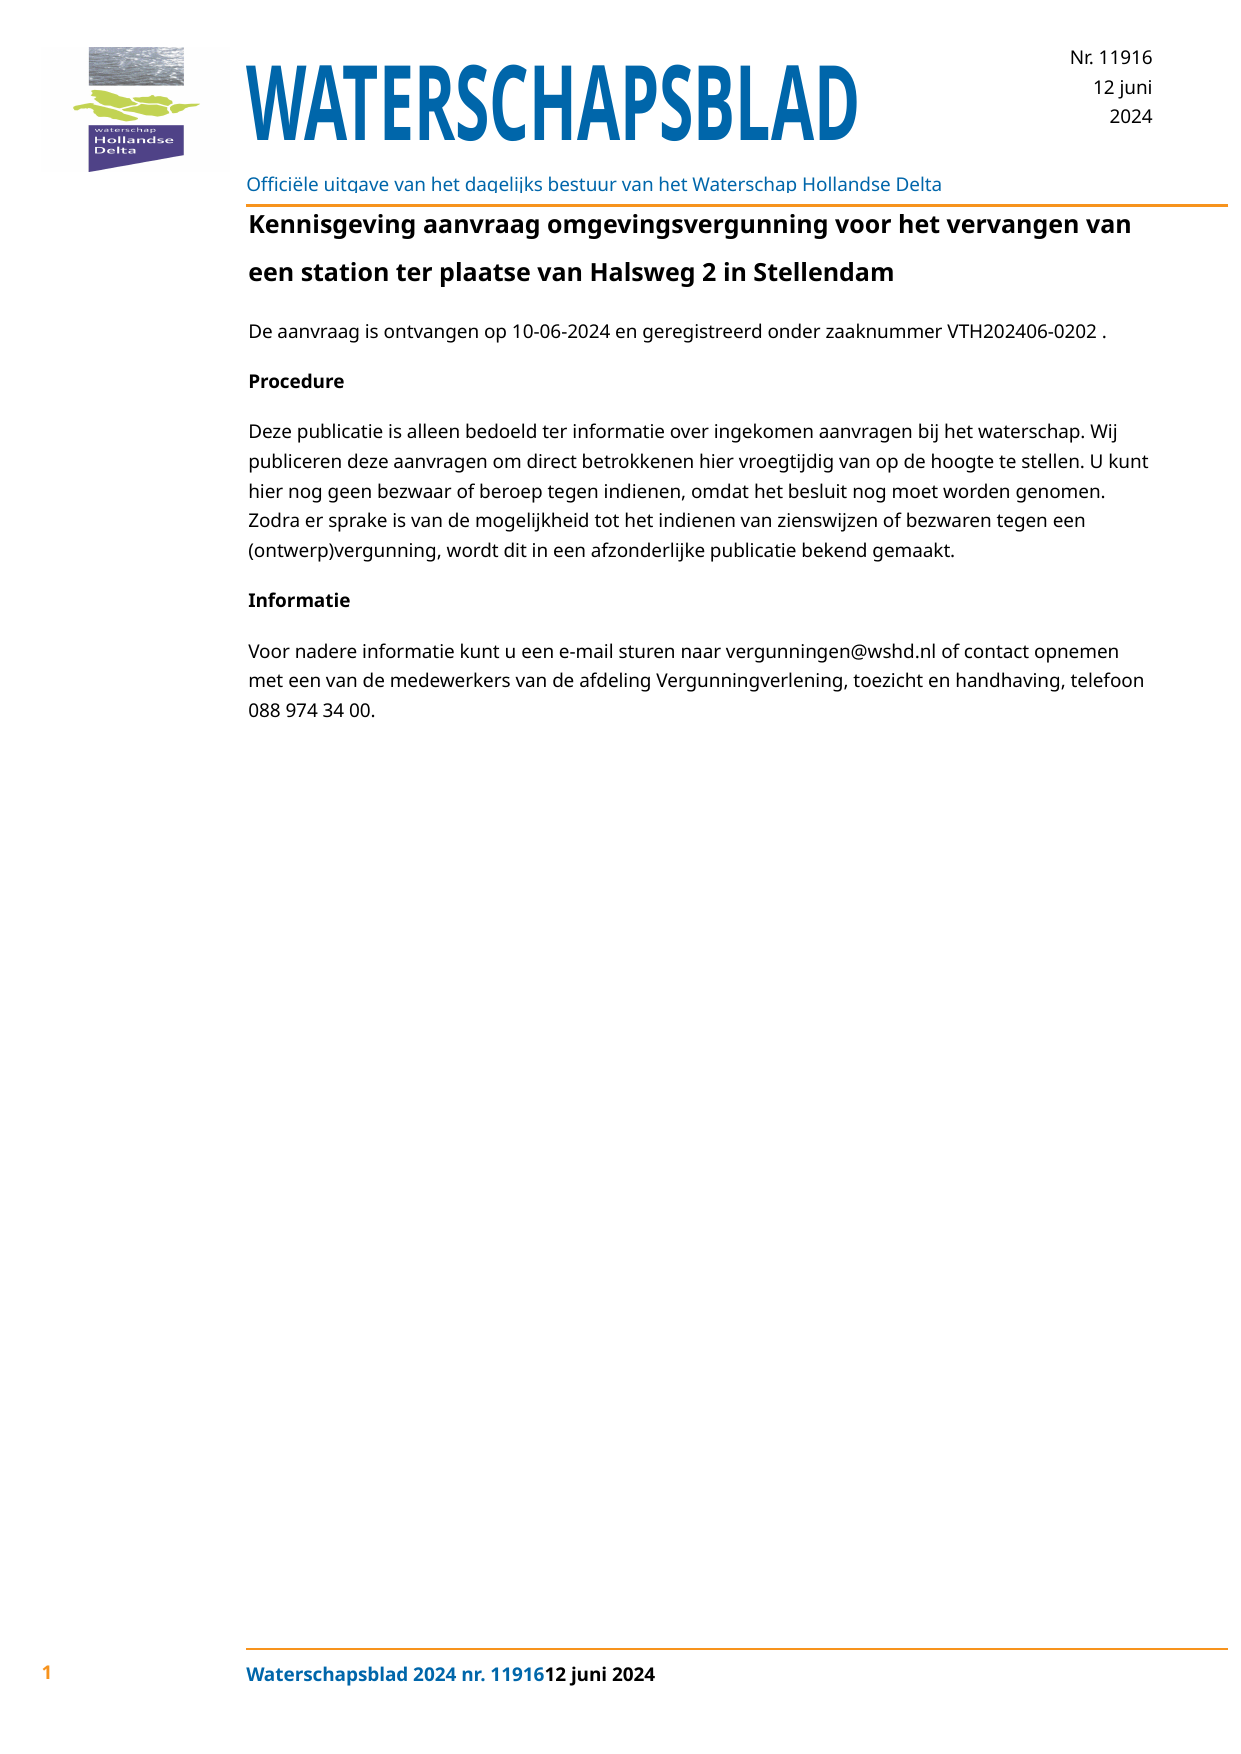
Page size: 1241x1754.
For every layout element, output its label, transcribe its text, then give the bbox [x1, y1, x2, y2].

text Voor nadere informatie kunt u een e-mail sturen naar vergunningen@wshd.nl of contact opnemen met een van de medewerkers van de afdeling Vergunningverlening, toezicht en handhaving, telefoon 088 974 34 00. [248, 638, 1152, 723]
text Informatie [248, 587, 1152, 613]
text Procedure [248, 368, 1152, 394]
text Kennisgeving aanvraag omgevingsvergunning voor het vervangen van een station ter plaatse van Halsweg 2 in Stellendam [248, 207, 1152, 288]
text Deze publicatie is alleen bedoeld ter informatie over ingekomen aanvragen bij het waterschap. Wij publiceren deze aanvragen om direct betrokkenen hier vroegtijdig van op de hoogte te stellen. U kunt hier nog geen bezwaar of beroep tegen indienen, omdat het besluit nog moet worden genomen. Zodra er sprake is van de mogelijkheid tot het indienen van zienswijzen of bezwaren tegen een (ontwerp)vergunning, wordt dit in een afzonderlijke publicatie bekend gemaakt. [248, 419, 1152, 563]
picture [41, 47, 231, 172]
text De aanvraag is ontvangen op 10-06-2024 en geregistreerd onder zaaknummer VTH202406-0202 . [248, 318, 1152, 344]
